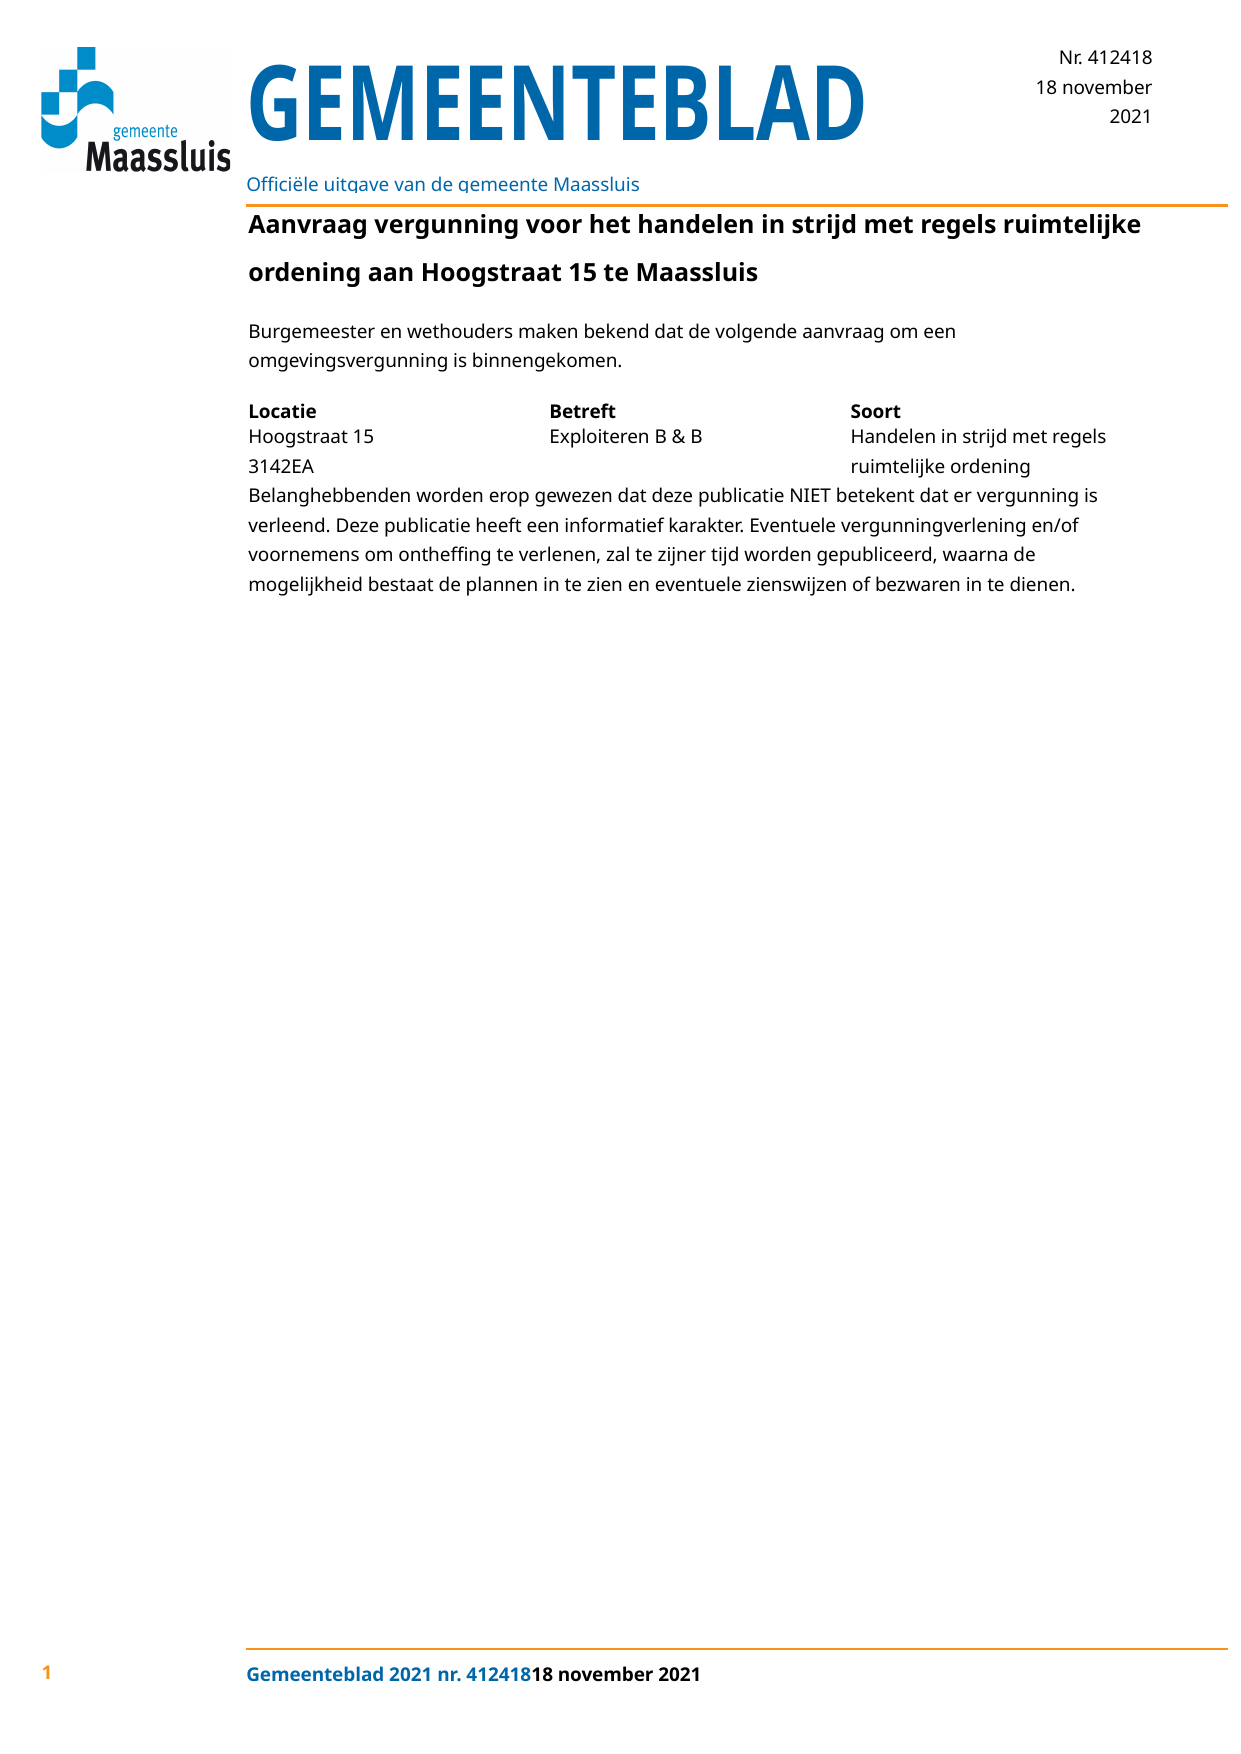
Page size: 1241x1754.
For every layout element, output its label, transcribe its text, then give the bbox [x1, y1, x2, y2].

table_header Locatie [248, 398, 549, 424]
table_cell Exploiteren B & B [549, 424, 850, 479]
table_cell Handelen in strijd met regels ruimtelijke ordening [850, 424, 1152, 479]
text Belanghebbenden worden erop gewezen dat deze publicatie NIET betekent dat er vergunning is verleend. Deze publicatie heeft een informatief karakter. Eventuele vergunningverlening en/of voornemens om ontheffing te verlenen, zal te zijner tijd worden gepubliceerd, waarna de mogelijkheid bestaat de plannen in te zien en eventuele zienswijzen of bezwaren in te dienen. [248, 482, 1152, 597]
picture [41, 47, 77, 92]
text Aanvraag vergunning voor het handelen in strijd met regels ruimtelijke ordening aan Hoogstraat 15 te Maassluis [248, 207, 1152, 288]
picture [41, 47, 231, 172]
table_header Betreft [549, 398, 850, 424]
table_cell Hoogstraat 15 3142EA [248, 424, 549, 479]
table_header Soort [850, 398, 1152, 424]
text Burgemeester en wethouders maken bekend dat de volgende aanvraag om een omgevingsvergunning is binnengekomen. [248, 318, 1152, 373]
